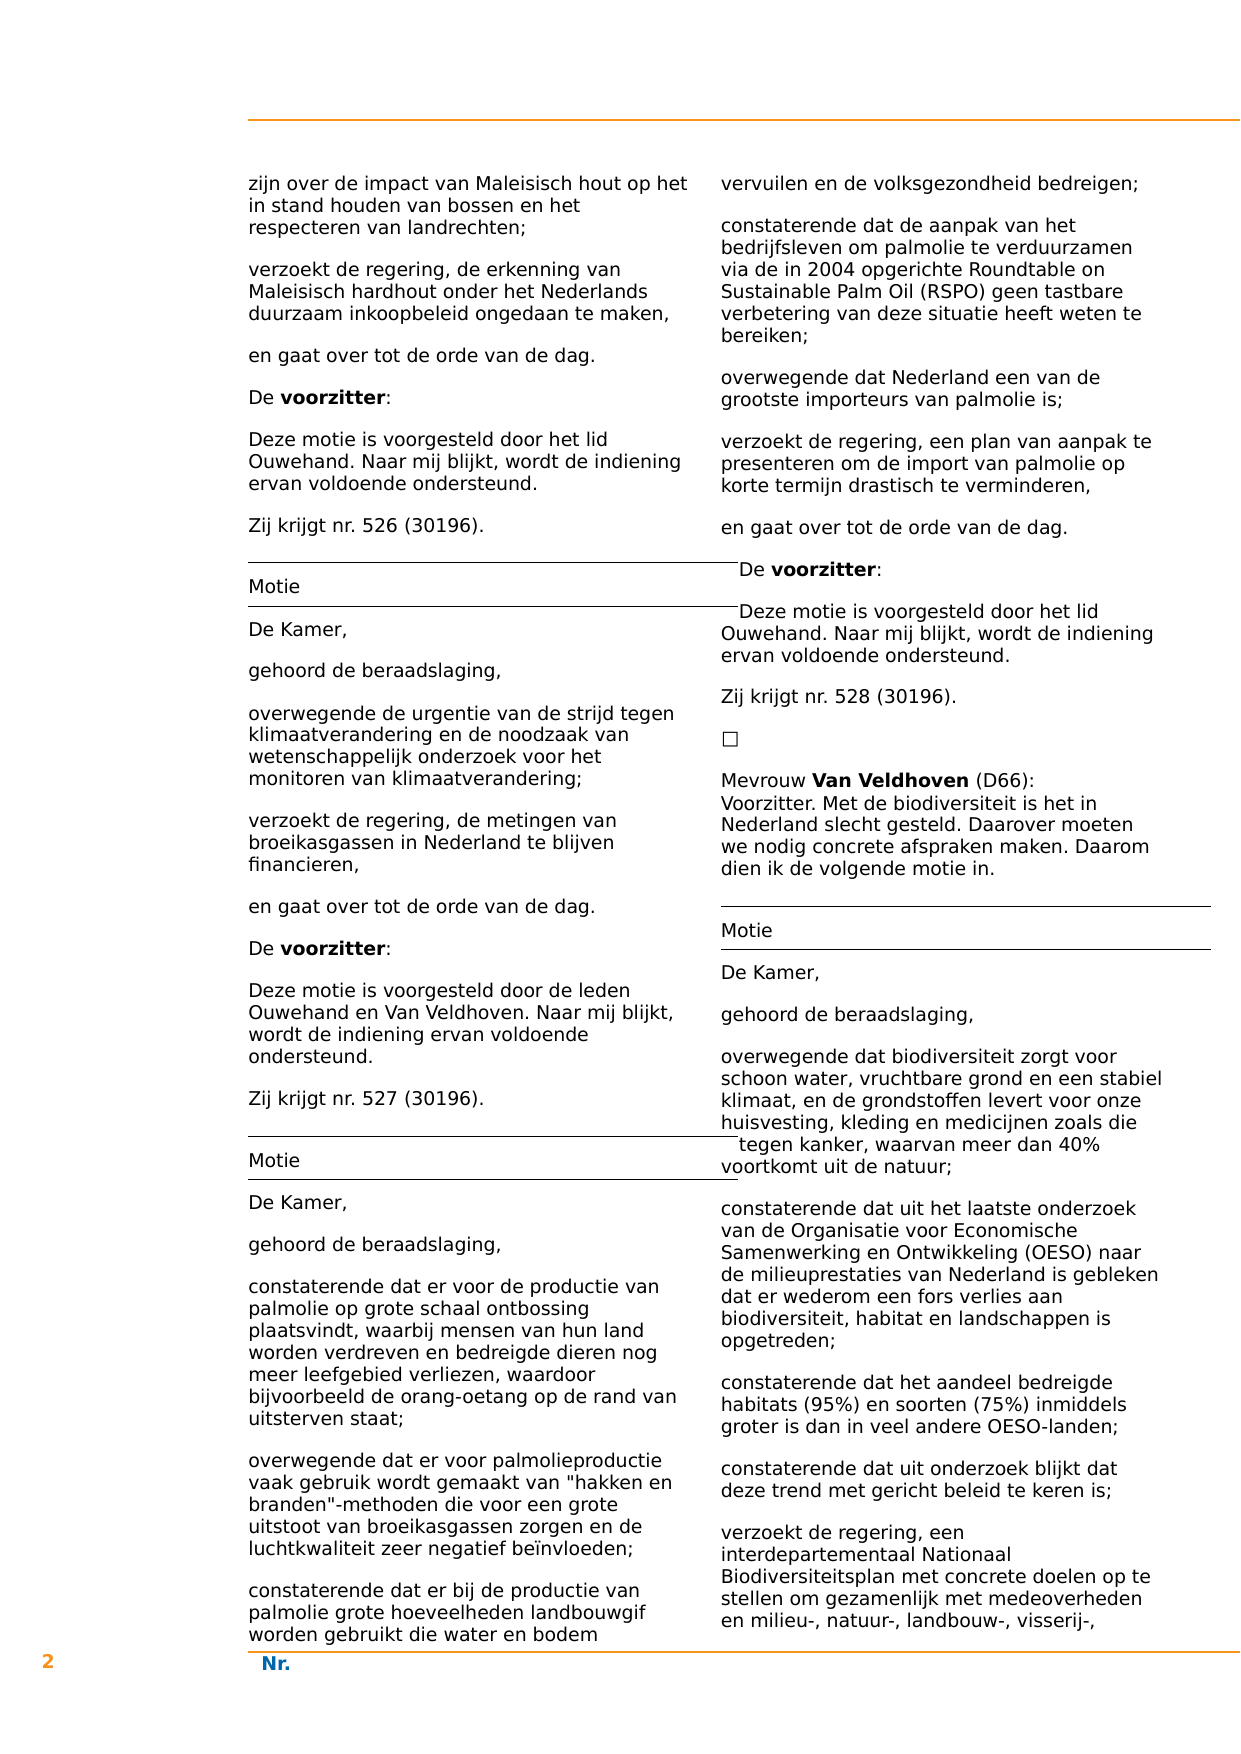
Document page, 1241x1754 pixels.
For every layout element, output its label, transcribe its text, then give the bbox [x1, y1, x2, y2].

text Zij krijgt nr. 528 (30196). [721, 686, 1163, 708]
text overwegende de urgentie van de strijd tegen klimaatverandering en de noodzaak van wetenschappelijk onderzoek voor het monitoren van klimaatverandering; [248, 702, 691, 790]
text Mevrouw Van Veldhoven (D66): [721, 770, 1163, 792]
text constaterende dat uit onderzoek blijkt dat deze trend met gericht beleid te keren is; [721, 1458, 1163, 1502]
text Motie [721, 920, 1163, 942]
text overwegende dat er voor palmolieproductie vaak gebruik wordt gemaakt van "hakken en branden"-methoden die voor een grote uitstoot van broeikasgassen zorgen en de luchtkwaliteit zeer negatief beïnvloeden; [248, 1450, 691, 1560]
text De voorzitter: [721, 558, 1163, 581]
text verzoekt de regering, de erkenning van Maleisisch hardhout onder het Nederlands duurzaam inkoopbeleid ongedaan te maken, [248, 259, 691, 325]
text Zij krijgt nr. 527 (30196). [248, 1088, 691, 1110]
text Deze motie is voorgesteld door het lid Ouwehand. Naar mij blijkt, wordt de indiening ervan voldoende ondersteund. [721, 601, 1163, 666]
text verzoekt de regering, de metingen van broeikasgassen in Nederland te blijven financieren, [248, 810, 691, 876]
text verzoekt de regering, een plan van aanpak te presenteren om de import van palmolie op korte termijn drastisch te verminderen, [721, 431, 1163, 497]
text Motie [248, 1150, 691, 1172]
text De Kamer, [248, 1192, 691, 1214]
text overwegende dat biodiversiteit zorgt voor schoon water, vruchtbare grond en een stabiel klimaat, en de grondstoffen levert voor onze huisvesting, kleding en medicijnen zoals die tegen kanker, waarvan meer dan 40% voortkomt uit de natuur; [721, 1046, 1163, 1178]
text constaterende dat het aandeel bedreigde habitats (95%) en soorten (75%) inmiddels groter is dan in veel andere OESO-landen; [721, 1372, 1163, 1438]
text Motie [248, 576, 691, 598]
text Deze motie is voorgesteld door de leden Ouwehand en Van Veldhoven. Naar mij blijkt, wordt de indiening ervan voldoende ondersteund. [248, 980, 691, 1068]
text en gaat over tot de orde van de dag. [721, 517, 1163, 538]
text en gaat over tot de orde van de dag. [248, 345, 691, 367]
text ⬜ [721, 728, 1163, 750]
text constaterende dat de aanpak van het bedrijfsleven om palmolie te verduurzamen via de in 2004 opgerichte Roundtable on Sustainable Palm Oil (RSPO) geen tastbare verbetering van deze situatie heeft weten te bereiken; [721, 215, 1163, 347]
text gehoord de beraadslaging, [248, 660, 691, 682]
text overwegende dat Nederland een van de grootste importeurs van palmolie is; [721, 367, 1163, 411]
text en gaat over tot de orde van de dag. [248, 896, 691, 918]
text Zij krijgt nr. 526 (30196). [248, 514, 691, 537]
text De Kamer, [248, 618, 691, 640]
text constaterende dat uit het laatste onderzoek van de Organisatie voor Economische Samenwerking en Ontwikkeling (OESO) naar de milieuprestaties van Nederland is gebleken dat er wederom een fors verlies aan biodiversiteit, habitat en landschappen is opgetreden; [721, 1198, 1163, 1352]
text gehoord de beraadslaging, [721, 1004, 1163, 1026]
text vervuilen en de volksgezondheid bedreigen; [721, 173, 1163, 195]
text Voorzitter. Met de biodiversiteit is het in Nederland slecht gesteld. Daarover moeten we nodig concrete afspraken maken. Daarom dien ik de volgende motie in. [721, 792, 1163, 880]
text gehoord de beraadslaging, [248, 1234, 691, 1256]
text zijn over de impact van Maleisisch hout op het in stand houden van bossen en het respecteren van landrechten; [248, 173, 691, 239]
text constaterende dat er voor de productie van palmolie op grote schaal ontbossing plaatsvindt, waarbij mensen van hun land worden verdreven en bedreigde dieren nog meer leefgebied verliezen, waardoor bijvoorbeeld de orang-oetang op de rand van uitsterven staat; [248, 1276, 691, 1430]
text De voorzitter: [248, 387, 691, 409]
text De Kamer, [721, 962, 1163, 984]
text Deze motie is voorgesteld door het lid Ouwehand. Naar mij blijkt, wordt de indiening ervan voldoende ondersteund. [248, 429, 691, 494]
text verzoekt de regering, een interdepartementaal Nationaal Biodiversiteitsplan met concrete doelen op te stellen om gezamenlijk met medeoverheden en milieu-, natuur-, landbouw-, visserij-, [721, 1522, 1163, 1632]
text constaterende dat er bij de productie van palmolie grote hoeveelheden landbouwgif worden gebruikt die water en bodem [248, 1580, 691, 1646]
text De voorzitter: [248, 938, 691, 960]
